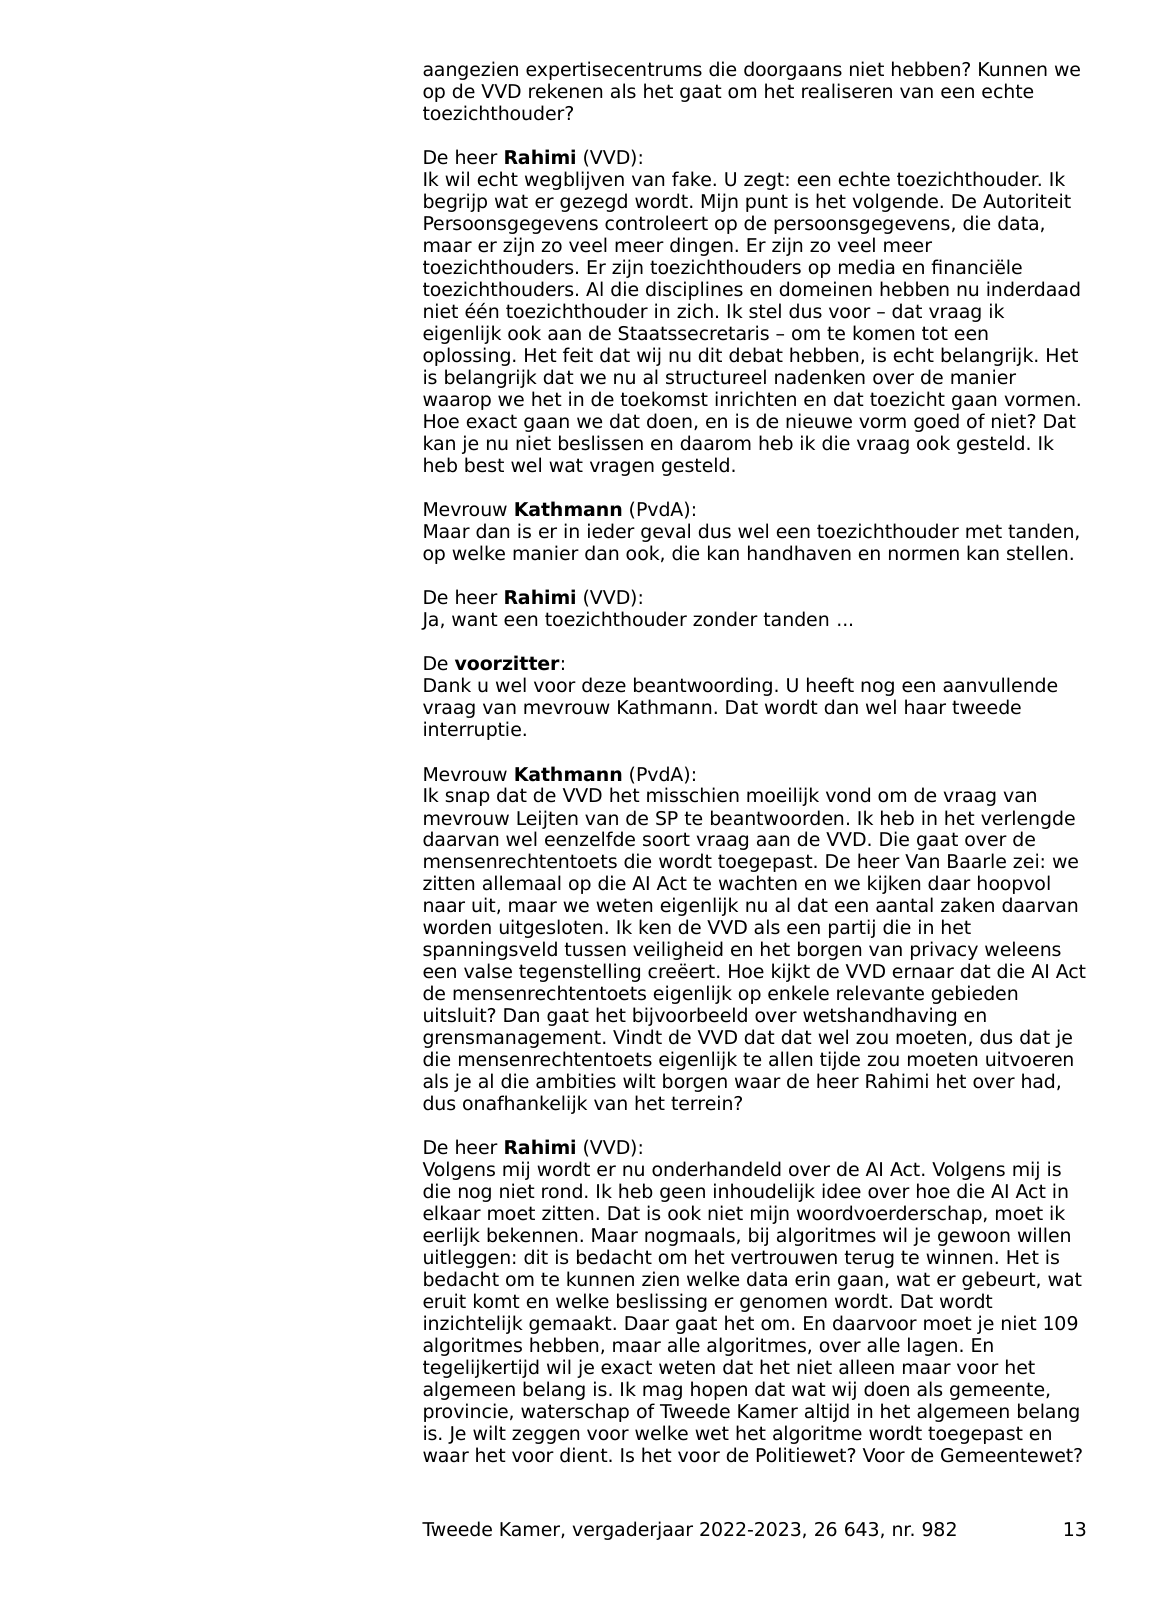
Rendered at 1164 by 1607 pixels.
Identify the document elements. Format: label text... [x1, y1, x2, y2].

text Volgens mij wordt er nu onderhandeld over de AI Act. Volgens mij is die nog niet rond. Ik heb geen inhoudelijk idee over hoe die AI Act in elkaar moet zitten. Dat is ook niet mijn woordvoerderschap, moet ik eerlijk bekennen. Maar nogmaals, bij algoritmes wil je gewoon willen uitleggen: dit is bedacht om het vertrouwen terug te winnen. Het is bedacht om te kunnen zien welke data erin gaan, wat er gebeurt, wat eruit komt en welke beslissing er genomen wordt. Dat wordt inzichtelijk gemaakt. Daar gaat het om. En daarvoor moet je niet 109 algoritmes hebben, maar alle algoritmes, over alle lagen. En tegelijkertijd wil je exact weten dat het niet alleen maar voor het algemeen belang is. Ik mag hopen dat wat wij doen als gemeente, provincie, waterschap of Tweede Kamer altijd in het algemeen belang is. Je wilt zeggen voor welke wet het algoritme wordt toegepast en waar het voor dient. Is het voor de Politiewet? Voor de Gemeentewet? [422, 1159, 1087, 1467]
text De heer Rahimi (VVD): [422, 147, 1087, 169]
text Ja, want een toezichthouder zonder tanden ... [422, 609, 1087, 631]
text De heer Rahimi (VVD): [422, 1137, 1087, 1159]
text Mevrouw Kathmann (PvdA): [422, 763, 1087, 785]
text De voorzitter: [422, 653, 1087, 675]
text Dank u wel voor deze beantwoording. U heeft nog een aanvullende vraag van mevrouw Kathmann. Dat wordt dan wel haar tweede interruptie. [422, 675, 1087, 741]
text Ik wil echt wegblijven van fake. U zegt: een echte toezichthouder. Ik begrijp wat er gezegd wordt. Mijn punt is het volgende. De Autoriteit Persoonsgegevens controleert op de persoonsgegevens, die data, maar er zijn zo veel meer dingen. Er zijn zo veel meer toezichthouders. Er zijn toezichthouders op media en financiële toezichthouders. Al die disciplines en domeinen hebben nu inderdaad niet één toezichthouder in zich. Ik stel dus voor – dat vraag ik eigenlijk ook aan de Staatssecretaris – om te komen tot een oplossing. Het feit dat wij nu dit debat hebben, is echt belangrijk. Het is belangrijk dat we nu al structureel nadenken over de manier waarop we het in de toekomst inrichten en dat toezicht gaan vormen. Hoe exact gaan we dat doen, en is de nieuwe vorm goed of niet? Dat kan je nu niet beslissen en daarom heb ik die vraag ook gesteld. Ik heb best wel wat vragen gesteld. [422, 169, 1087, 477]
text aangezien expertisecentrums die doorgaans niet hebben? Kunnen we op de VVD rekenen als het gaat om het realiseren van een echte toezichthouder? [422, 59, 1087, 125]
text Ik snap dat de VVD het misschien moeilijk vond om de vraag van mevrouw Leijten van de SP te beantwoorden. Ik heb in het verlengde daarvan wel eenzelfde soort vraag aan de VVD. Die gaat over de mensenrechtentoets die wordt toegepast. De heer Van Baarle zei: we zitten allemaal op die AI Act te wachten en we kijken daar hoopvol naar uit, maar we weten eigenlijk nu al dat een aantal zaken daarvan worden uitgesloten. Ik ken de VVD als een partij die in het spanningsveld tussen veiligheid en het borgen van privacy weleens een valse tegenstelling creëert. Hoe kijkt de VVD ernaar dat die AI Act de mensenrechtentoets eigenlijk op enkele relevante gebieden uitsluit? Dan gaat het bijvoorbeeld over wetshandhaving en grensmanagement. Vindt de VVD dat dat wel zou moeten, dus dat je die mensenrechtentoets eigenlijk te allen tijde zou moeten uitvoeren als je al die ambities wilt borgen waar de heer Rahimi het over had, dus onafhankelijk van het terrein? [422, 785, 1087, 1115]
text De heer Rahimi (VVD): [422, 587, 1087, 609]
text Mevrouw Kathmann (PvdA): [422, 499, 1087, 521]
text Maar dan is er in ieder geval dus wel een toezichthouder met tanden, op welke manier dan ook, die kan handhaven en normen kan stellen. [422, 521, 1087, 565]
